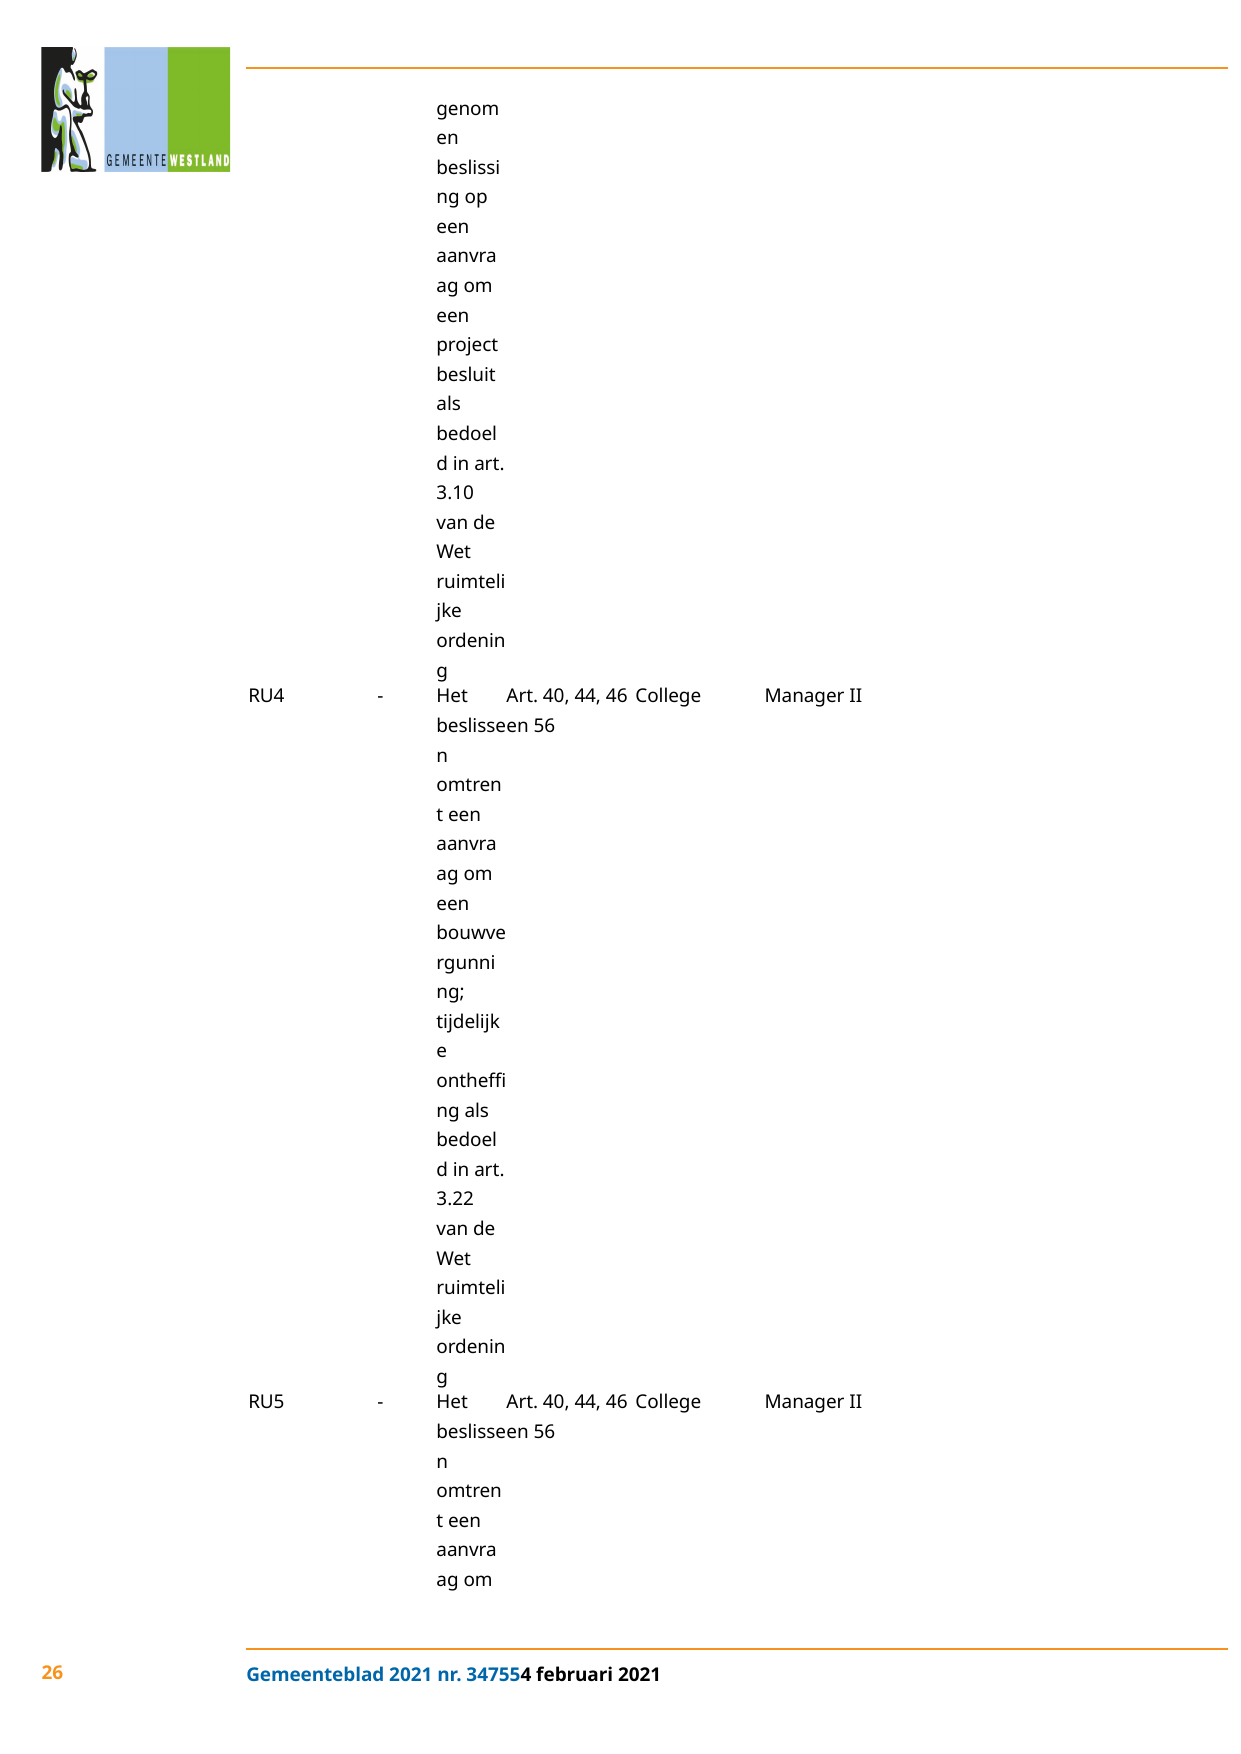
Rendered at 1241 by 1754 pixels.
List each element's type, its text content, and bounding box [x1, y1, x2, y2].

table_cell [1023, 95, 1152, 683]
table_cell Art. 40, 44, 46 en 56 [506, 1389, 635, 1592]
table_cell College [635, 1389, 764, 1592]
picture [41, 47, 231, 172]
table_cell [764, 95, 893, 683]
table_cell [1023, 1389, 1152, 1592]
table_cell [506, 95, 635, 683]
table_cell [894, 683, 1022, 1389]
table_cell [894, 1389, 1022, 1592]
table_cell Het beslissen omtrent een aanvraag om [377, 1389, 506, 1592]
table_cell Manager II [764, 683, 893, 1389]
table_cell genomen beslissing op een aanvraag om een projectbesluit als bedoeld in art. 3.10 van de Wet ruimtelijke ordening [377, 95, 506, 683]
table_cell College [635, 683, 764, 1389]
table_cell [1023, 683, 1152, 1389]
table_cell [635, 95, 764, 683]
table_cell RU5 [248, 1389, 377, 1592]
table_cell Art. 40, 44, 46 en 56 [506, 683, 635, 1389]
table_cell RU4 [248, 683, 377, 1389]
table_cell [248, 95, 377, 683]
table_cell Het beslissen omtrent een aanvraag om een bouwvergunning; tijdelijke ontheffing als bedoeld in art. 3.22 van de Wet ruimtelijke ordening [377, 683, 506, 1389]
table_cell Manager II [764, 1389, 893, 1592]
table_cell [894, 95, 1022, 683]
